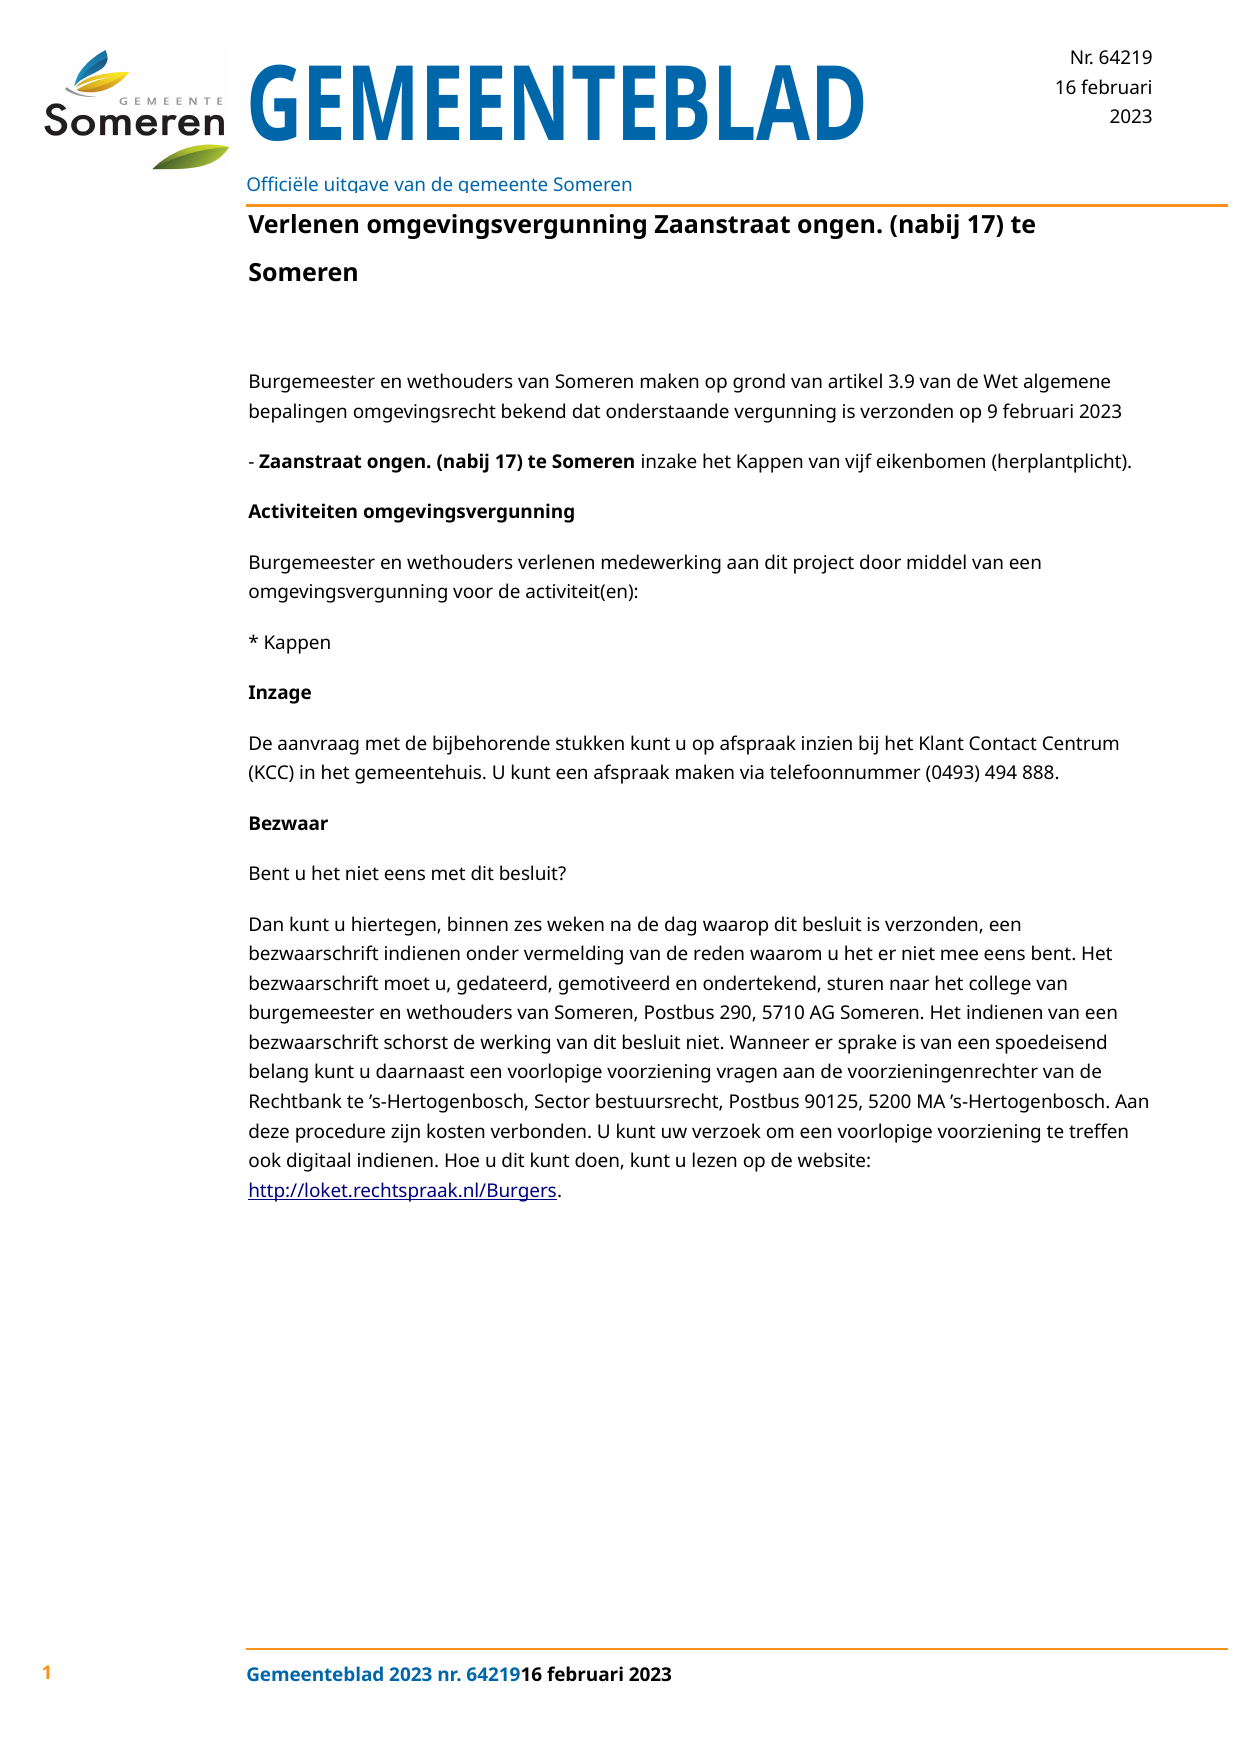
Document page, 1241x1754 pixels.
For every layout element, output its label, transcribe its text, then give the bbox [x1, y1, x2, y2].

text Bezwaar [248, 810, 1152, 836]
text Activiteiten omgevingsvergunning [248, 499, 1152, 524]
text Bent u het niet eens met dit besluit? [248, 860, 1152, 886]
text * Kappen [248, 629, 1152, 655]
text Burgemeester en wethouders van Someren maken op grond van artikel 3.9 van de Wet algemene bepalingen omgevingsrecht bekend dat onderstaande vergunning is verzonden op 9 februari 2023 [248, 368, 1152, 424]
text Dan kunt u hiertegen, binnen zes weken na de dag waarop dit besluit is verzonden, een bezwaarschrift indienen onder vermelding van de reden waarom u het er niet mee eens bent. Het bezwaarschrift moet u, gedateerd, gemotiveerd en ondertekend, sturen naar het college van burgemeester en wethouders van Someren, Postbus 290, 5710 AG Someren. Het indienen van een bezwaarschrift schorst de werking van dit besluit niet. Wanneer er sprake is van een spoedeisend belang kunt u daarnaast een voorlopige voorziening vragen aan de voorzieningenrechter van de Rechtbank te ’s-Hertogenbosch, Sector bestuursrecht, Postbus 90125, 5200 MA ’s-Hertogenbosch. Aan deze procedure zijn kosten verbonden. U kunt uw verzoek om een voorlopige voorziening te treffen ook digitaal indienen. Hoe u dit kunt doen, kunt u lezen op de website: http://loket.rechtspraak.nl/Burgers. [248, 911, 1152, 1203]
text - Zaanstraat ongen. (nabij 17) te Someren inzake het Kappen van vijf eikenbomen (herplantplicht). [248, 448, 1152, 474]
text Burgemeester en wethouders verlenen medewerking aan dit project door middel van een omgevingsvergunning voor de activiteit(en): [248, 549, 1152, 604]
text Verlenen omgevingsvergunning Zaanstraat ongen. (nabij 17) te Someren [248, 207, 1152, 288]
text Inzage [248, 679, 1152, 705]
text De aanvraag met de bijbehorende stukken kunt u op afspraak inzien bij het Klant Contact Centrum (KCC) in het gemeentehuis. U kunt een afspraak maken via telefoonnummer (0493) 494 888. [248, 730, 1152, 785]
picture [41, 47, 231, 172]
